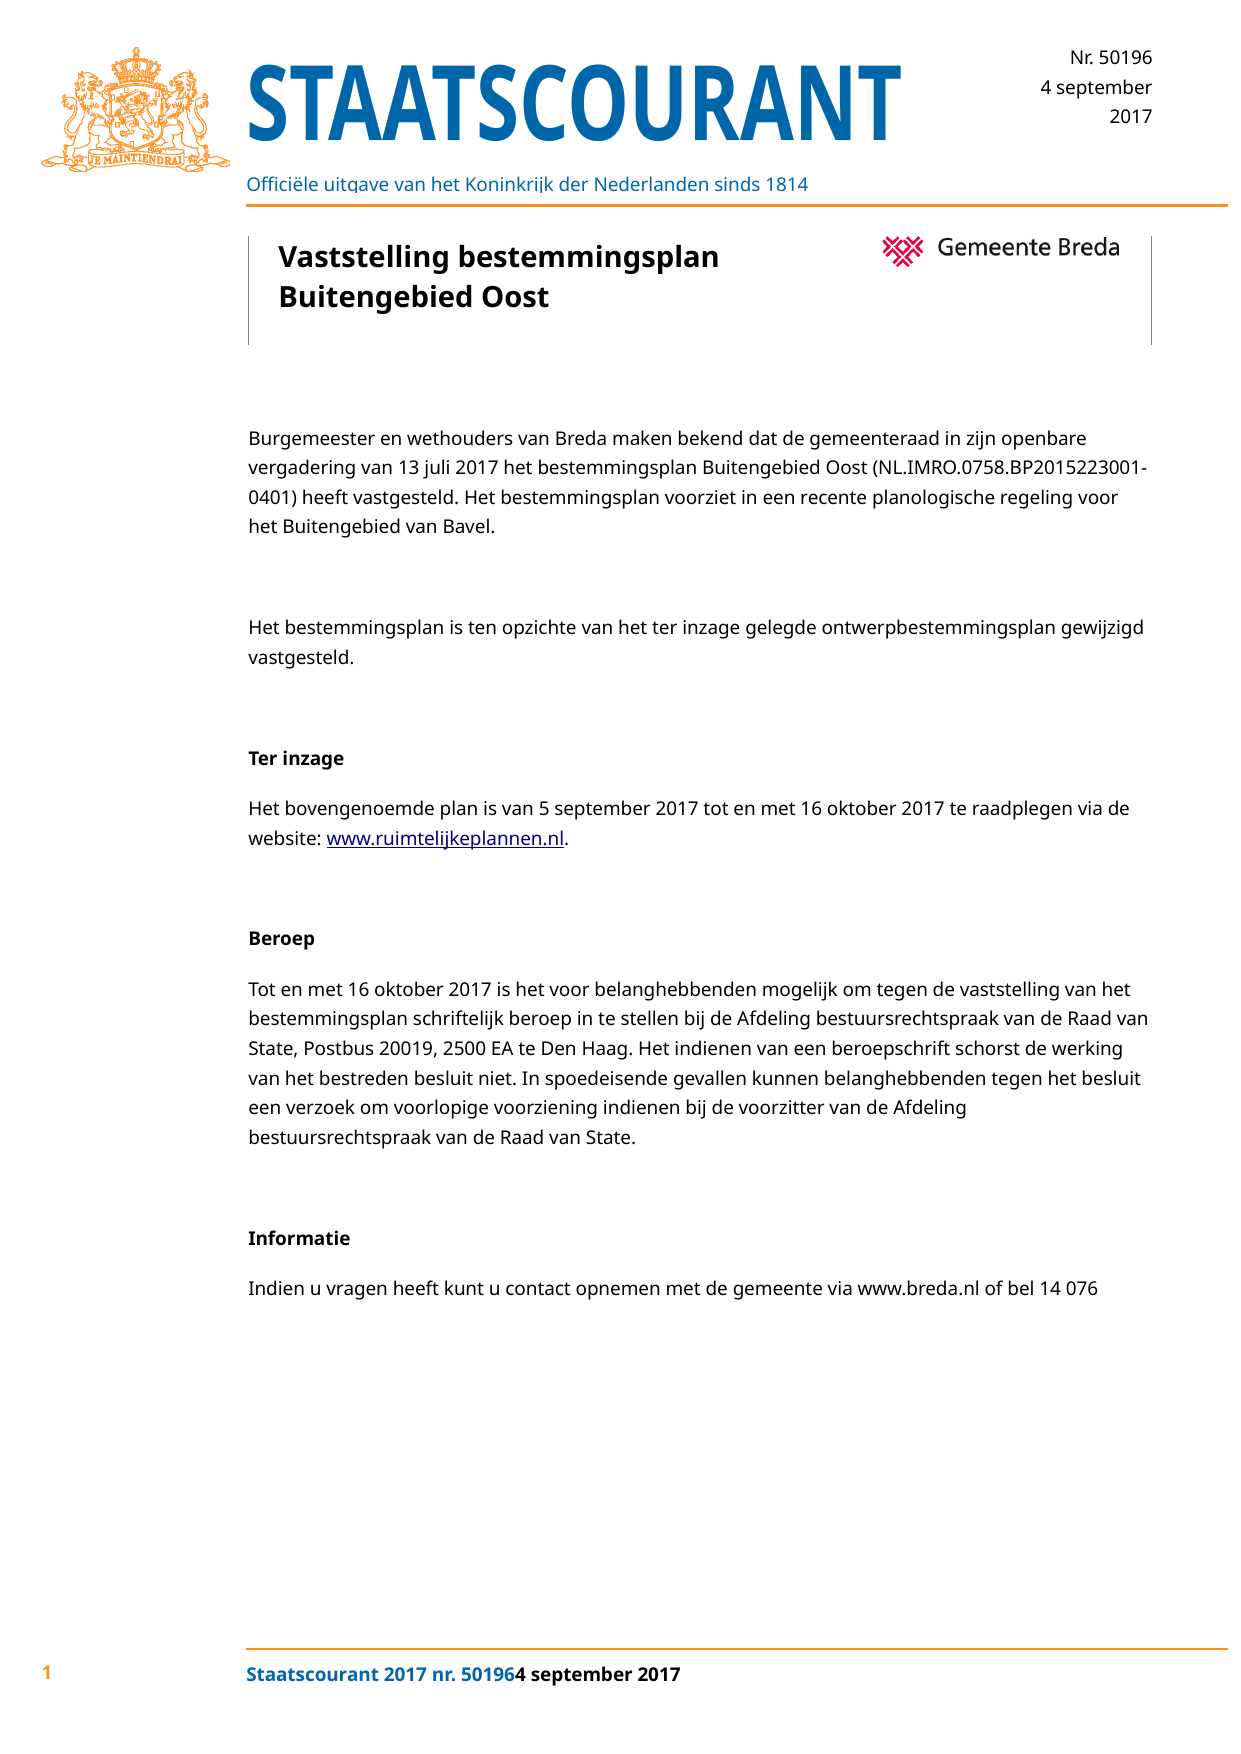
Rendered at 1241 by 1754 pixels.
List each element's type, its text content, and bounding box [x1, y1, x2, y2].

text Het bestemmingsplan is ten opzichte van het ter inzage gelegde ontwerpbestemmingsplan gewijzigd vastgesteld. [248, 614, 1152, 669]
text Indien u vragen heeft kunt u contact opnemen met de gemeente via www.breda.nl of bel 14 076 [248, 1275, 1152, 1301]
text Informatie [248, 1225, 1152, 1250]
text Burgemeester en wethouders van Breda maken bekend dat de gemeenteraad in zijn openbare vergadering van 13 juli 2017 het bestemmingsplan Buitengebied Oost (NL.IMRO.0758.BP2015223001-0401) heeft vastgesteld. Het bestemmingsplan voorziet in een recente planologische regeling voor het Buitengebied van Bavel. [248, 425, 1152, 539]
text Tot en met 16 oktober 2017 is het voor belanghebbenden mogelijk om tegen de vaststelling van het bestemmingsplan schriftelijk beroep in te stellen bij de Afdeling bestuursrechtspraak van de Raad van State, Postbus 20019, 2500 EA te Den Haag. Het indienen van een beroepschrift schorst de werking van het bestreden besluit niet. In spoedeisende gevallen kunnen belanghebbenden tegen het besluit een verzoek om voorlopige voorziening indienen bij de voorzitter van de Afdeling bestuursrechtspraak van de Raad van State. [248, 976, 1152, 1149]
text Ter inzage [248, 745, 1152, 770]
table_header Vaststelling bestemmingsplan Buitengebied Oost [249, 236, 850, 345]
table_header [850, 236, 1151, 345]
text Beroep [248, 926, 1152, 951]
picture [882, 236, 1119, 267]
text Het bovengenoemde plan is van 5 september 2017 tot en met 16 oktober 2017 te raadplegen via de website: www.ruimtelijkeplannen.nl. [248, 795, 1152, 850]
picture [41, 47, 231, 172]
